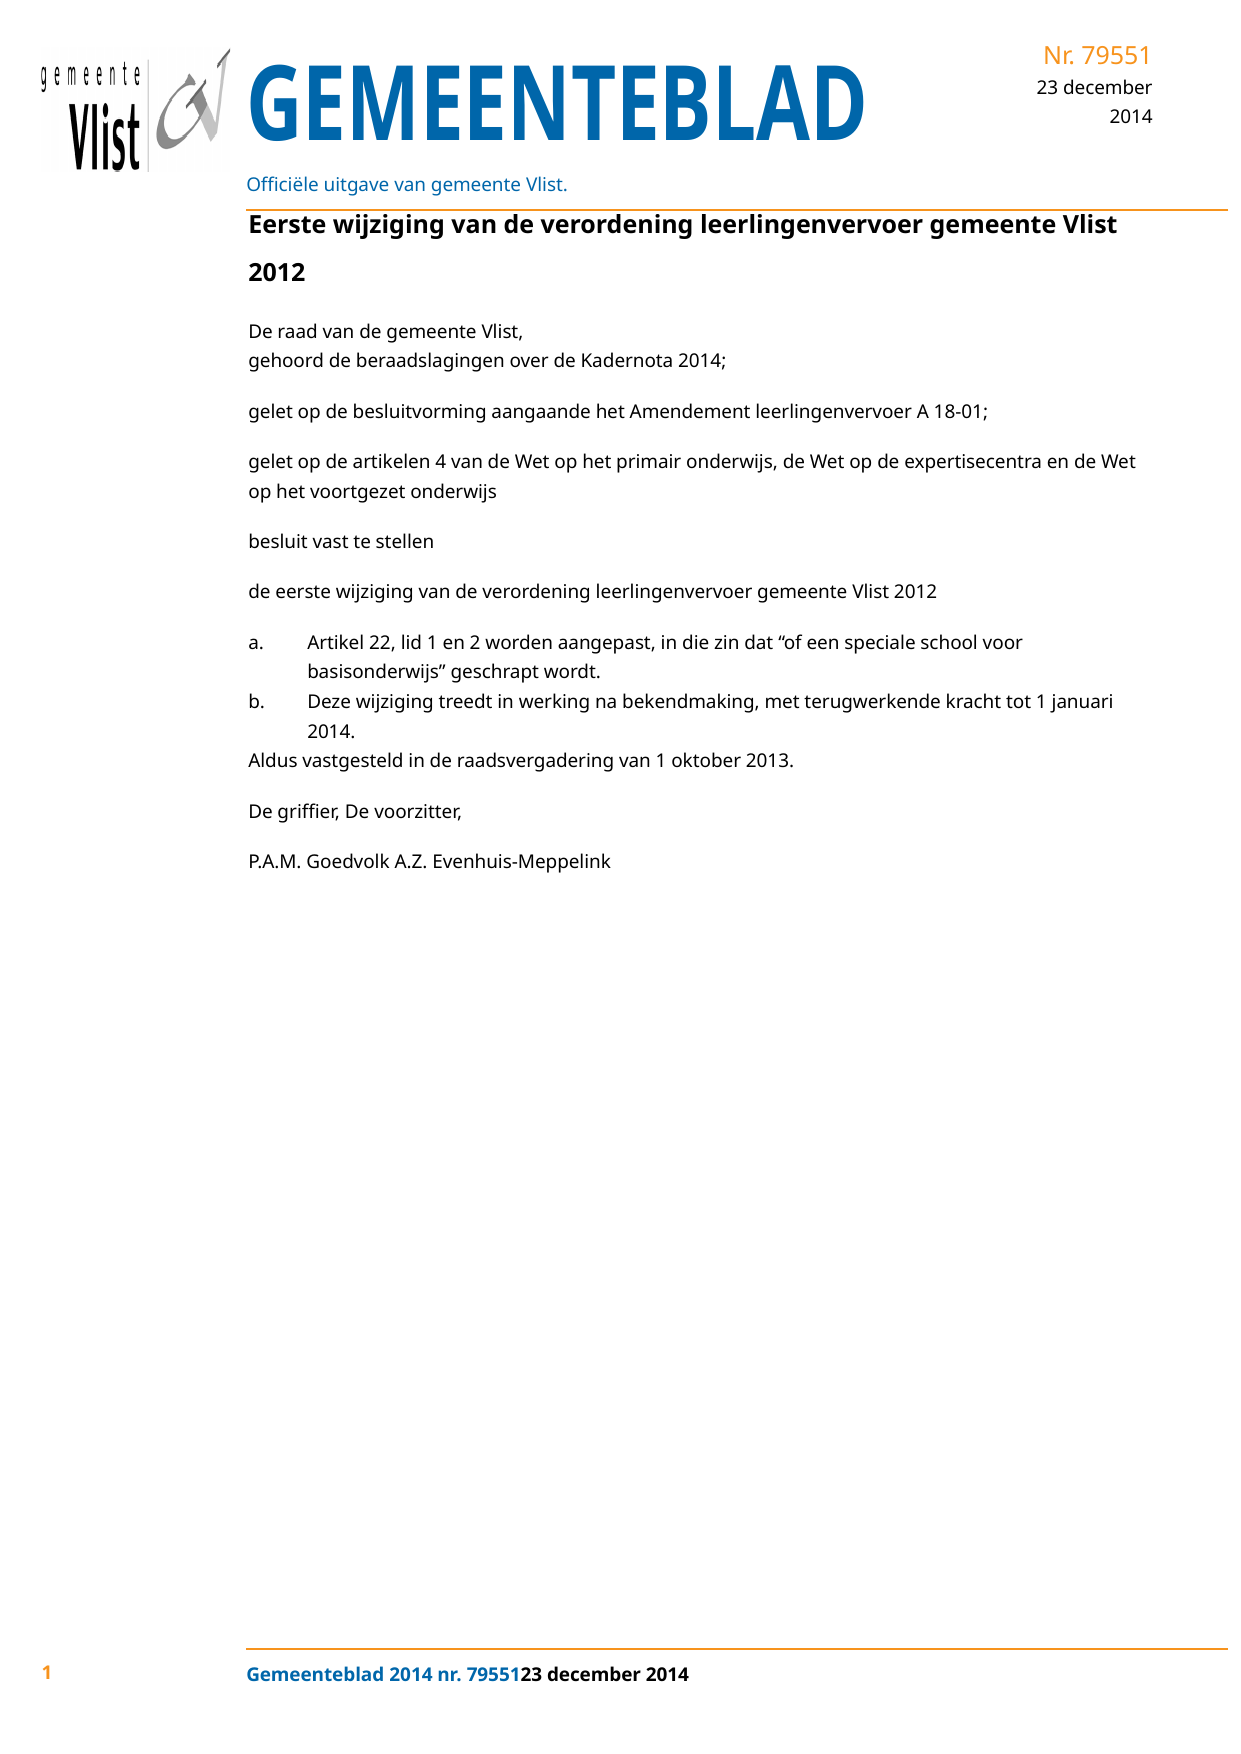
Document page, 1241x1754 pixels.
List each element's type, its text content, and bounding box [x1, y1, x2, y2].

text de eerste wijziging van de verordening leerlingenvervoer gemeente Vlist 2012 [248, 579, 1152, 604]
text gelet op de artikelen 4 van de Wet op het primair onderwijs, de Wet op de expertisecentra en de Wet op het voortgezet onderwijs [248, 448, 1152, 504]
text De raad van de gemeente Vlist, [248, 318, 1152, 344]
text besluit vast te stellen [248, 528, 1152, 554]
list Artikel 22, lid 1 en 2 worden aangepast, in die zin dat “of een speciale school voor basisonderwijs” geschrapt wordt. [248, 629, 1152, 684]
text Aldus vastgesteld in de raadsvergadering van 1 oktober 2013. [248, 747, 1152, 773]
list Deze wijziging treedt in werking na bekendmaking, met terugwerkende kracht tot 1 januari 2014. [248, 688, 1152, 744]
text gelet op de besluitvorming aangaande het Amendement leerlingenvervoer A 18-01; [248, 398, 1152, 424]
picture [41, 47, 231, 172]
text P.A.M. Goedvolk A.Z. Evenhuis-Meppelink [248, 848, 1152, 874]
text Eerste wijziging van de verordening leerlingenvervoer gemeente Vlist 2012 [248, 211, 1152, 288]
text De griffier, De voorzitter, [248, 798, 1152, 824]
text gehoord de beraadslagingen over de Kadernota 2014; [248, 347, 1152, 373]
